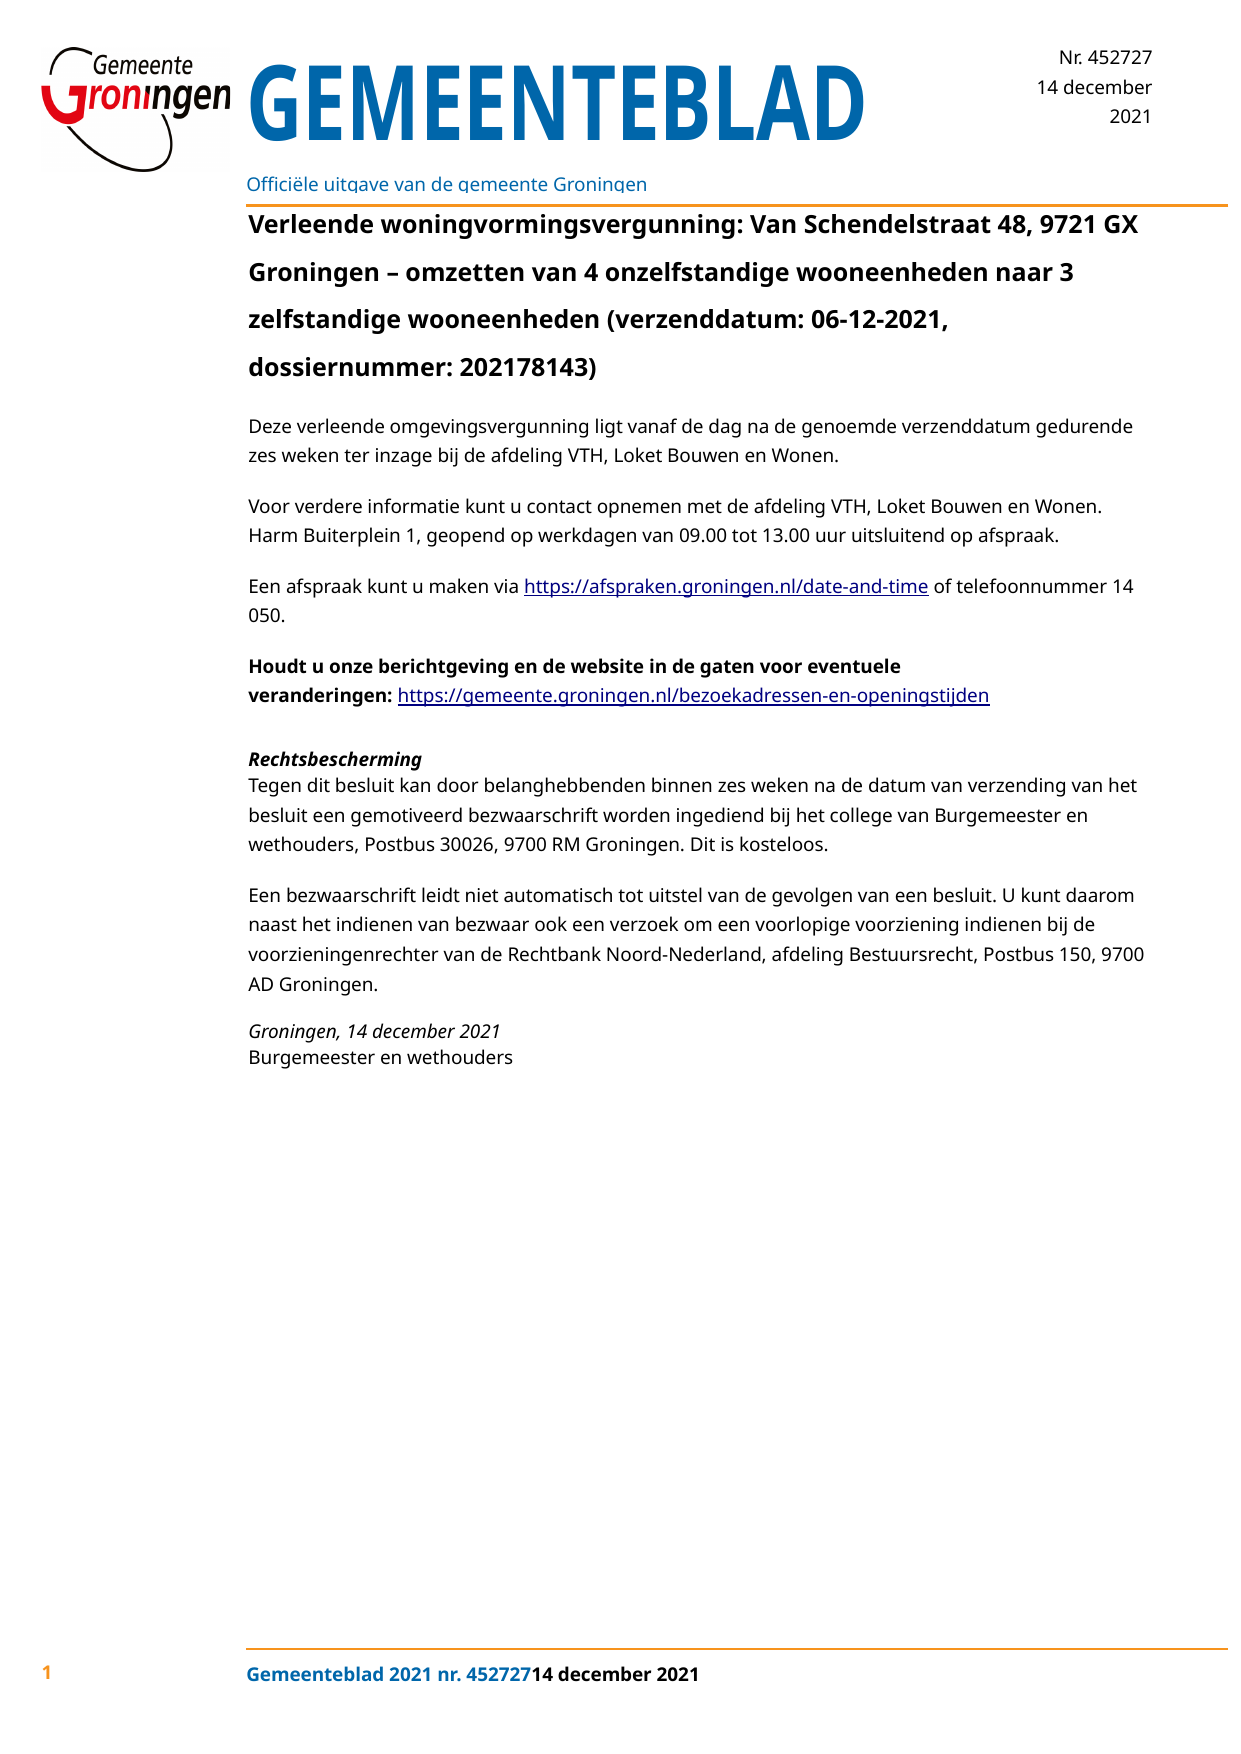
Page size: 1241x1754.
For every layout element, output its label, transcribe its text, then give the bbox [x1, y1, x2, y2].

text Verleende woningvormingsvergunning: Van Schendelstraat 48, 9721 GX Groningen – omzetten van 4 onzelfstandige wooneenheden naar 3 zelfstandige wooneenheden (verzenddatum: 06-12-2021, dossiernummer: 202178143) [248, 207, 1152, 384]
text Rechtsbescherming [248, 747, 1152, 772]
text Voor verdere informatie kunt u contact opnemen met de afdeling VTH, Loket Bouwen en Wonen. Harm Buiterplein 1, geopend op werkdagen van 09.00 tot 13.00 uur uitsluitend op afspraak. [248, 493, 1152, 548]
text Houdt u onze berichtgeving en de website in de gaten voor eventuele veranderingen: https://gemeente.groningen.nl/bezoekadressen-en-openingstijden [248, 653, 1152, 708]
text Een afspraak kunt u maken via https://afspraken.groningen.nl/date-and-time of telefoonnummer 14 050. [248, 573, 1152, 628]
text Groningen, 14 december 2021 [248, 1018, 1152, 1044]
text Burgemeester en wethouders [248, 1044, 1152, 1070]
text Deze verleende omgevingsvergunning ligt vanaf de dag na de genoemde verzenddatum gedurende zes weken ter inzage bij de afdeling VTH, Loket Bouwen en Wonen. [248, 413, 1152, 468]
text Een bezwaarschrift leidt niet automatisch tot uitstel van de gevolgen van een besluit. U kunt daarom naast het indienen van bezwaar ook een verzoek om een voorlopige voorziening indienen bij de voorzieningenrechter van de Rechtbank Noord-Nederland, afdeling Bestuursrecht, Postbus 150, 9700 AD Groningen. [248, 882, 1152, 996]
text Tegen dit besluit kan door belanghebbenden binnen zes weken na de datum van verzending van het besluit een gemotiveerd bezwaarschrift worden ingediend bij het college van Burgemeester en wethouders, Postbus 30026, 9700 RM Groningen. Dit is kosteloos. [248, 772, 1152, 857]
picture [41, 47, 231, 172]
